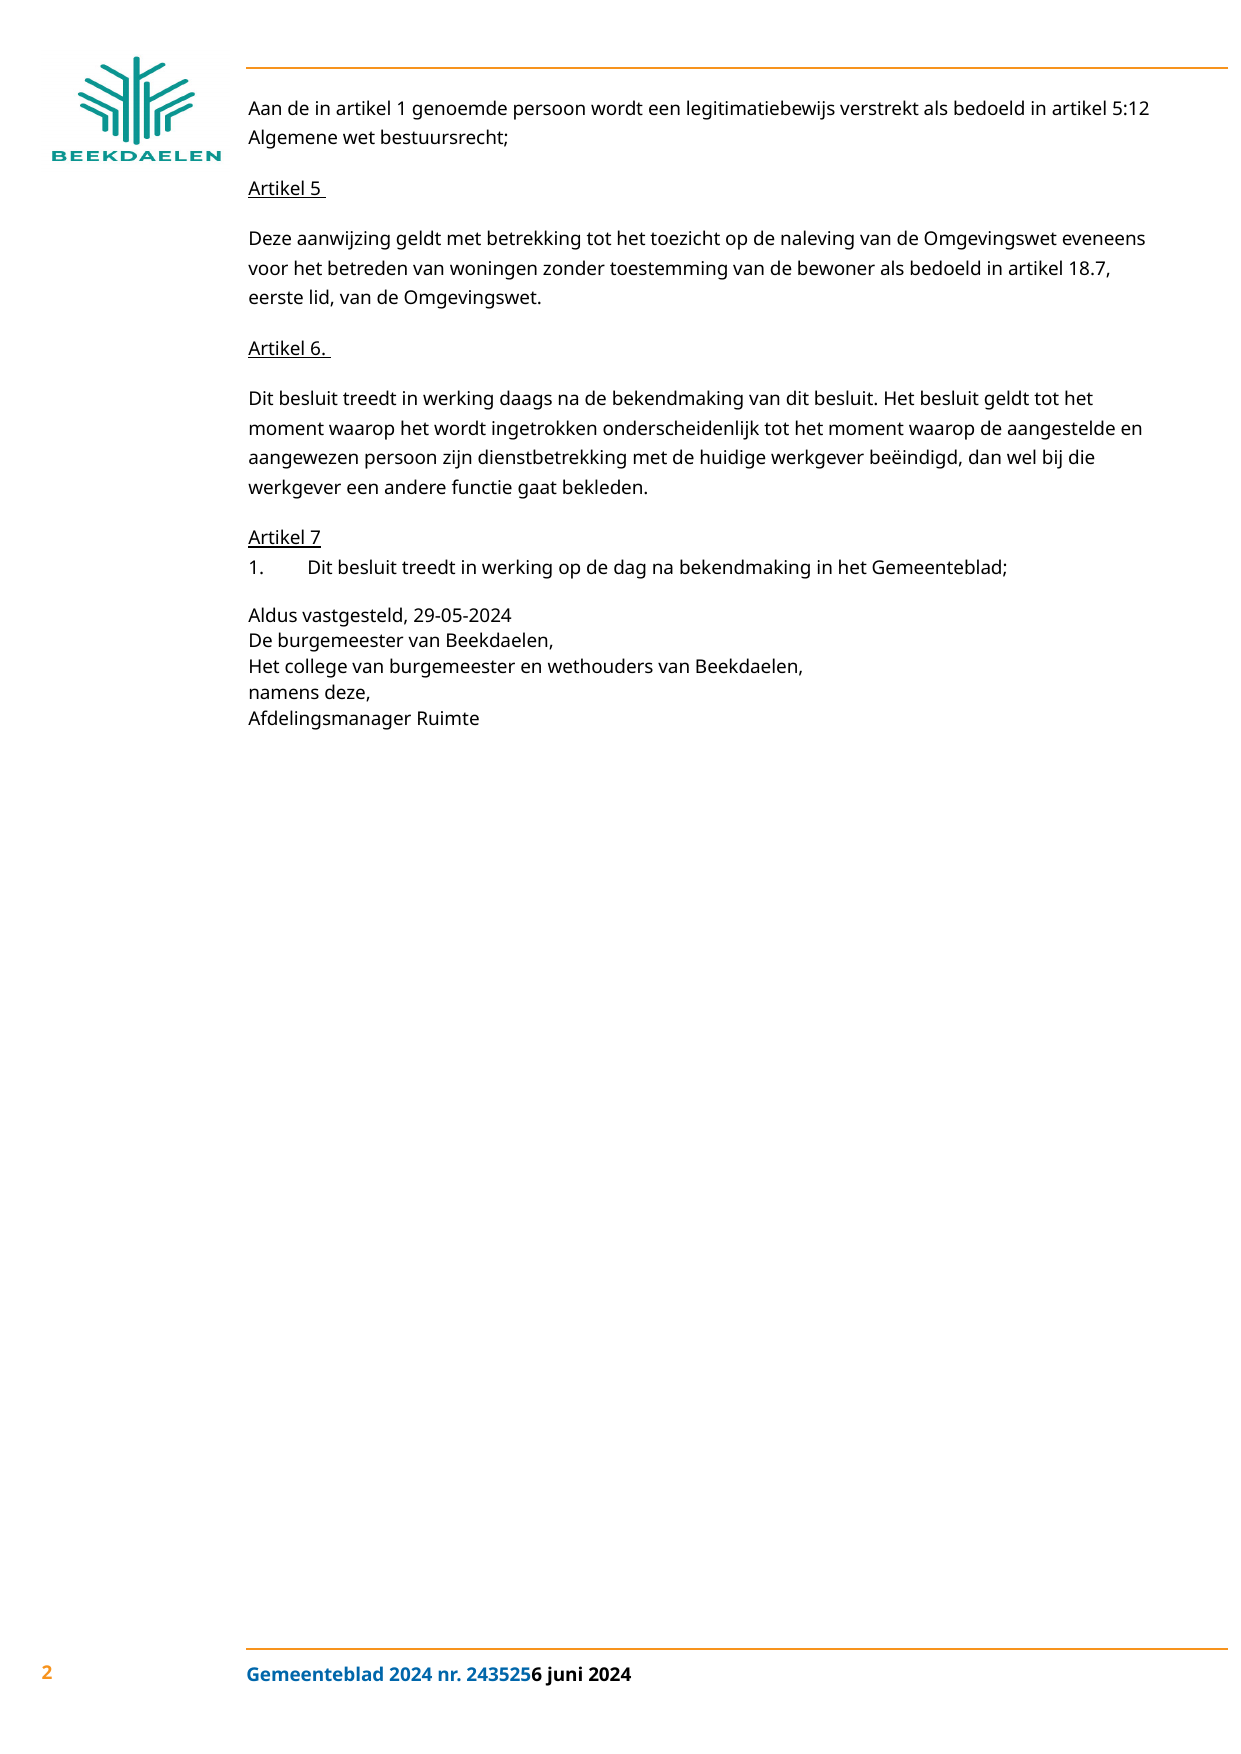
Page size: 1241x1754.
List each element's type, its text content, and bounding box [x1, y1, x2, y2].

text Artikel 5 [248, 175, 1152, 201]
text Dit besluit treedt in werking daags na de bekendmaking van dit besluit. Het besluit geldt tot het moment waarop het wordt ingetrokken onderscheidenlijk tot het moment waarop de aangestelde en aangewezen persoon zijn dienstbetrekking met de huidige werkgever beëindigd, dan wel bij die werkgever een andere functie gaat bekleden. [248, 385, 1152, 500]
text Aldus vastgesteld, 29-05-2024 [248, 602, 1152, 627]
text Het college van burgemeester en wethouders van Beekdaelen, [248, 653, 1152, 679]
text Artikel 7 [248, 524, 1152, 550]
text namens deze, [248, 679, 1152, 705]
text Deze aanwijzing geldt met betrekking tot het toezicht op de naleving van de Omgevingswet eveneens voor het betreden van woningen zonder toestemming van de bewoner als bedoeld in artikel 18.7, eerste lid, van de Omgevingswet. [248, 225, 1152, 310]
text De burgemeester van Beekdaelen, [248, 627, 1152, 653]
text Afdelingsmanager Ruimte [248, 705, 1152, 730]
list Dit besluit treedt in werking op de dag na bekendmaking in het Gemeenteblad; [248, 554, 1152, 580]
text Aan de in artikel 1 genoemde persoon wordt een legitimatiebewijs verstrekt als bedoeld in artikel 5:12 Algemene wet bestuursrecht; [248, 95, 1152, 150]
text Artikel 6. [248, 335, 1152, 361]
picture [41, 47, 231, 172]
